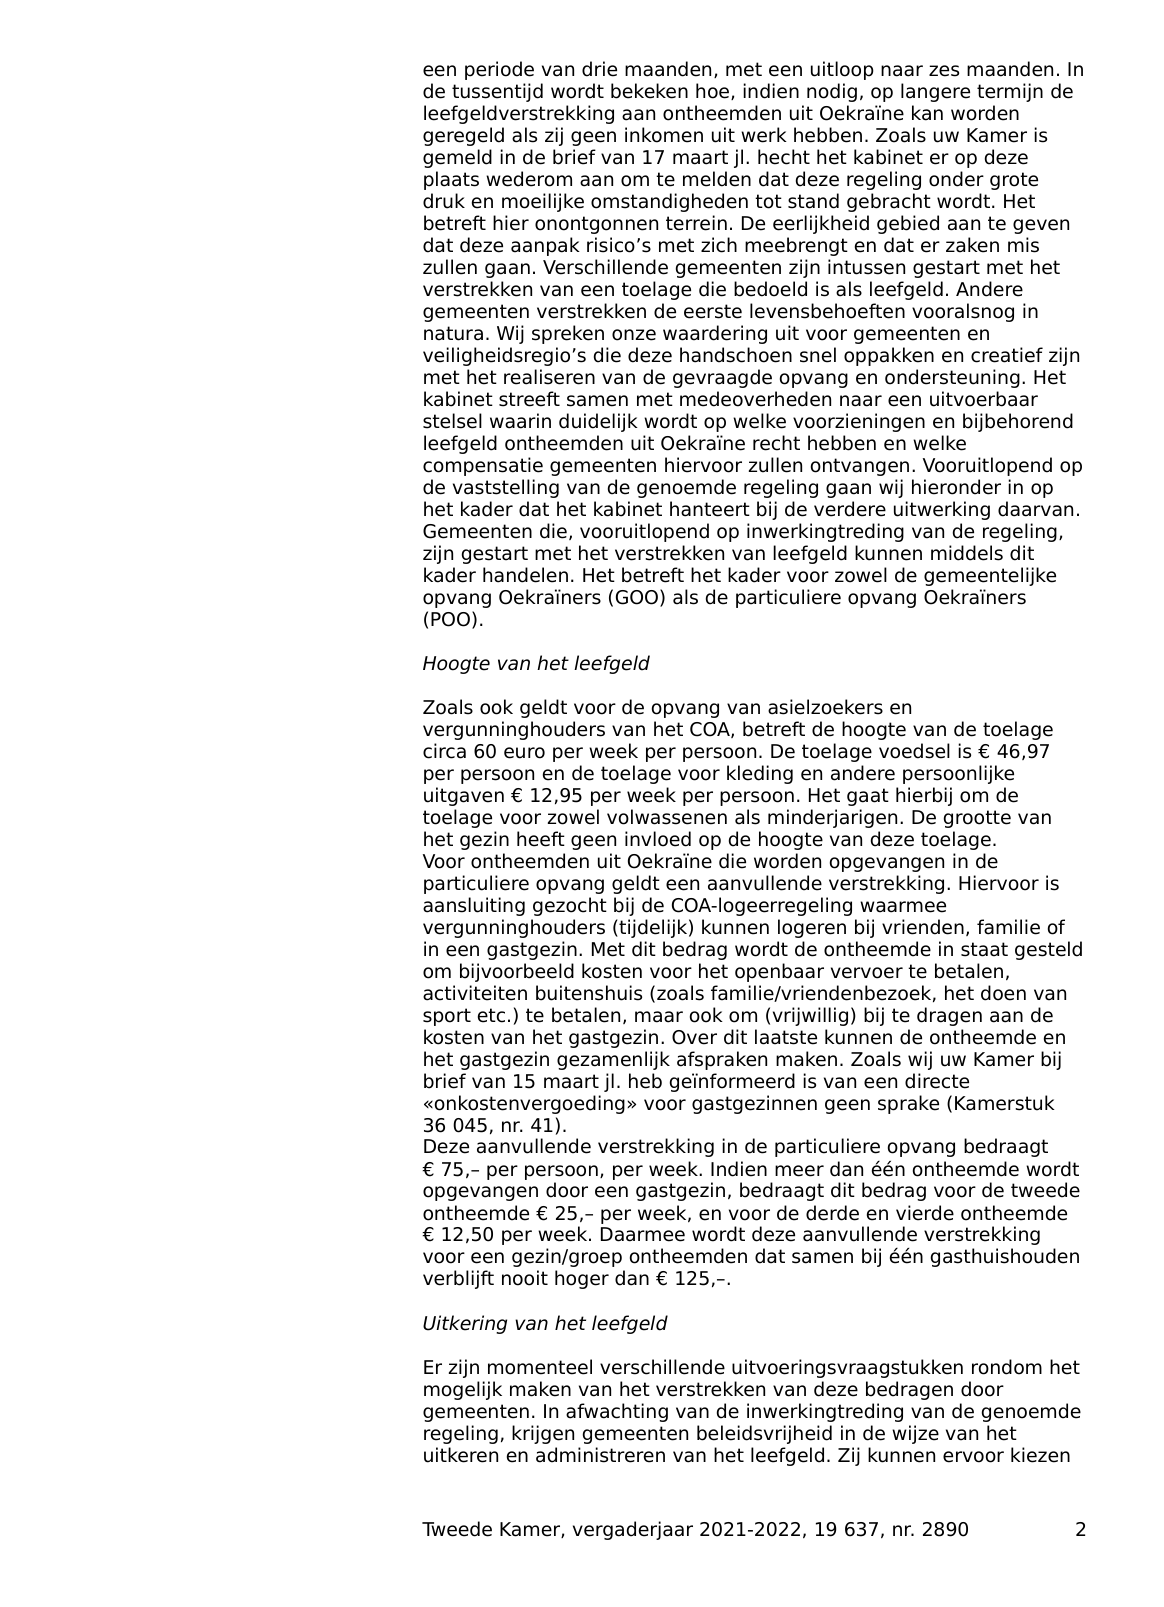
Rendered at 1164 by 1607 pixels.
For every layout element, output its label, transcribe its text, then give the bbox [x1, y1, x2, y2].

text Voor ontheemden uit Oekraïne die worden opgevangen in de particuliere opvang geldt een aanvullende verstrekking. Hiervoor is aansluiting gezocht bij de COA-logeerregeling waarmee vergunninghouders (tijdelijk) kunnen logeren bij vrienden, familie of in een gastgezin. Met dit bedrag wordt de ontheemde in staat gesteld om bijvoorbeeld kosten voor het openbaar vervoer te betalen, activiteiten buitenshuis (zoals familie/vriendenbezoek, het doen van sport etc.) te betalen, maar ook om (vrijwillig) bij te dragen aan de kosten van het gastgezin. Over dit laatste kunnen de ontheemde en het gastgezin gezamenlijk afspraken maken. Zoals wij uw Kamer bij brief van 15 maart jl. heb geïnformeerd is van een directe «onkostenvergoeding» voor gastgezinnen geen sprake (Kamerstuk 36 045, nr. 41). [422, 851, 1087, 1136]
text Deze aanvullende verstrekking in de particuliere opvang bedraagt € 75,– per persoon, per week. Indien meer dan één ontheemde wordt opgevangen door een gastgezin, bedraagt dit bedrag voor de tweede ontheemde € 25,– per week, en voor de derde en vierde ontheemde € 12,50 per week. Daarmee wordt deze aanvullende verstrekking voor een gezin/groep ontheemden dat samen bij één gasthuishouden verblijft nooit hoger dan € 125,–. [422, 1136, 1087, 1290]
subtitle Hoogte van het leefgeld [422, 653, 1087, 675]
text een periode van drie maanden, met een uitloop naar zes maanden. In de tussentijd wordt bekeken hoe, indien nodig, op langere termijn de leefgeldverstrekking aan ontheemden uit Oekraïne kan worden geregeld als zij geen inkomen uit werk hebben. Zoals uw Kamer is gemeld in de brief van 17 maart jl. hecht het kabinet er op deze plaats wederom aan om te melden dat deze regeling onder grote druk en moeilijke omstandigheden tot stand gebracht wordt. Het betreft hier onontgonnen terrein. De eerlijkheid gebied aan te geven dat deze aanpak risico’s met zich meebrengt en dat er zaken mis zullen gaan. Verschillende gemeenten zijn intussen gestart met het verstrekken van een toelage die bedoeld is als leefgeld. Andere gemeenten verstrekken de eerste levensbehoeften vooralsnog in natura. Wij spreken onze waardering uit voor gemeenten en veiligheidsregio’s die deze handschoen snel oppakken en creatief zijn met het realiseren van de gevraagde opvang en ondersteuning. Het kabinet streeft samen met medeoverheden naar een uitvoerbaar stelsel waarin duidelijk wordt op welke voorzieningen en bijbehorend leefgeld ontheemden uit Oekraïne recht hebben en welke compensatie gemeenten hiervoor zullen ontvangen. Vooruitlopend op de vaststelling van de genoemde regeling gaan wij hieronder in op het kader dat het kabinet hanteert bij de verdere uitwerking daarvan. Gemeenten die, vooruitlopend op inwerkingtreding van de regeling, zijn gestart met het verstrekken van leefgeld kunnen middels dit kader handelen. Het betreft het kader voor zowel de gemeentelijke opvang Oekraïners (GOO) als de particuliere opvang Oekraïners (POO). [422, 59, 1087, 631]
text Zoals ook geldt voor de opvang van asielzoekers en vergunninghouders van het COA, betreft de hoogte van de toelage circa 60 euro per week per persoon. De toelage voedsel is € 46,97 per persoon en de toelage voor kleding en andere persoonlijke uitgaven € 12,95 per week per persoon. Het gaat hierbij om de toelage voor zowel volwassenen als minderjarigen. De grootte van het gezin heeft geen invloed op de hoogte van deze toelage. [422, 697, 1087, 851]
subtitle Uitkering van het leefgeld [422, 1312, 1087, 1334]
text Er zijn momenteel verschillende uitvoeringsvraagstukken rondom het mogelijk maken van het verstrekken van deze bedragen door gemeenten. In afwachting van de inwerkingtreding van de genoemde regeling, krijgen gemeenten beleidsvrijheid in de wijze van het uitkeren en administreren van het leefgeld. Zij kunnen ervoor kiezen [422, 1357, 1087, 1467]
